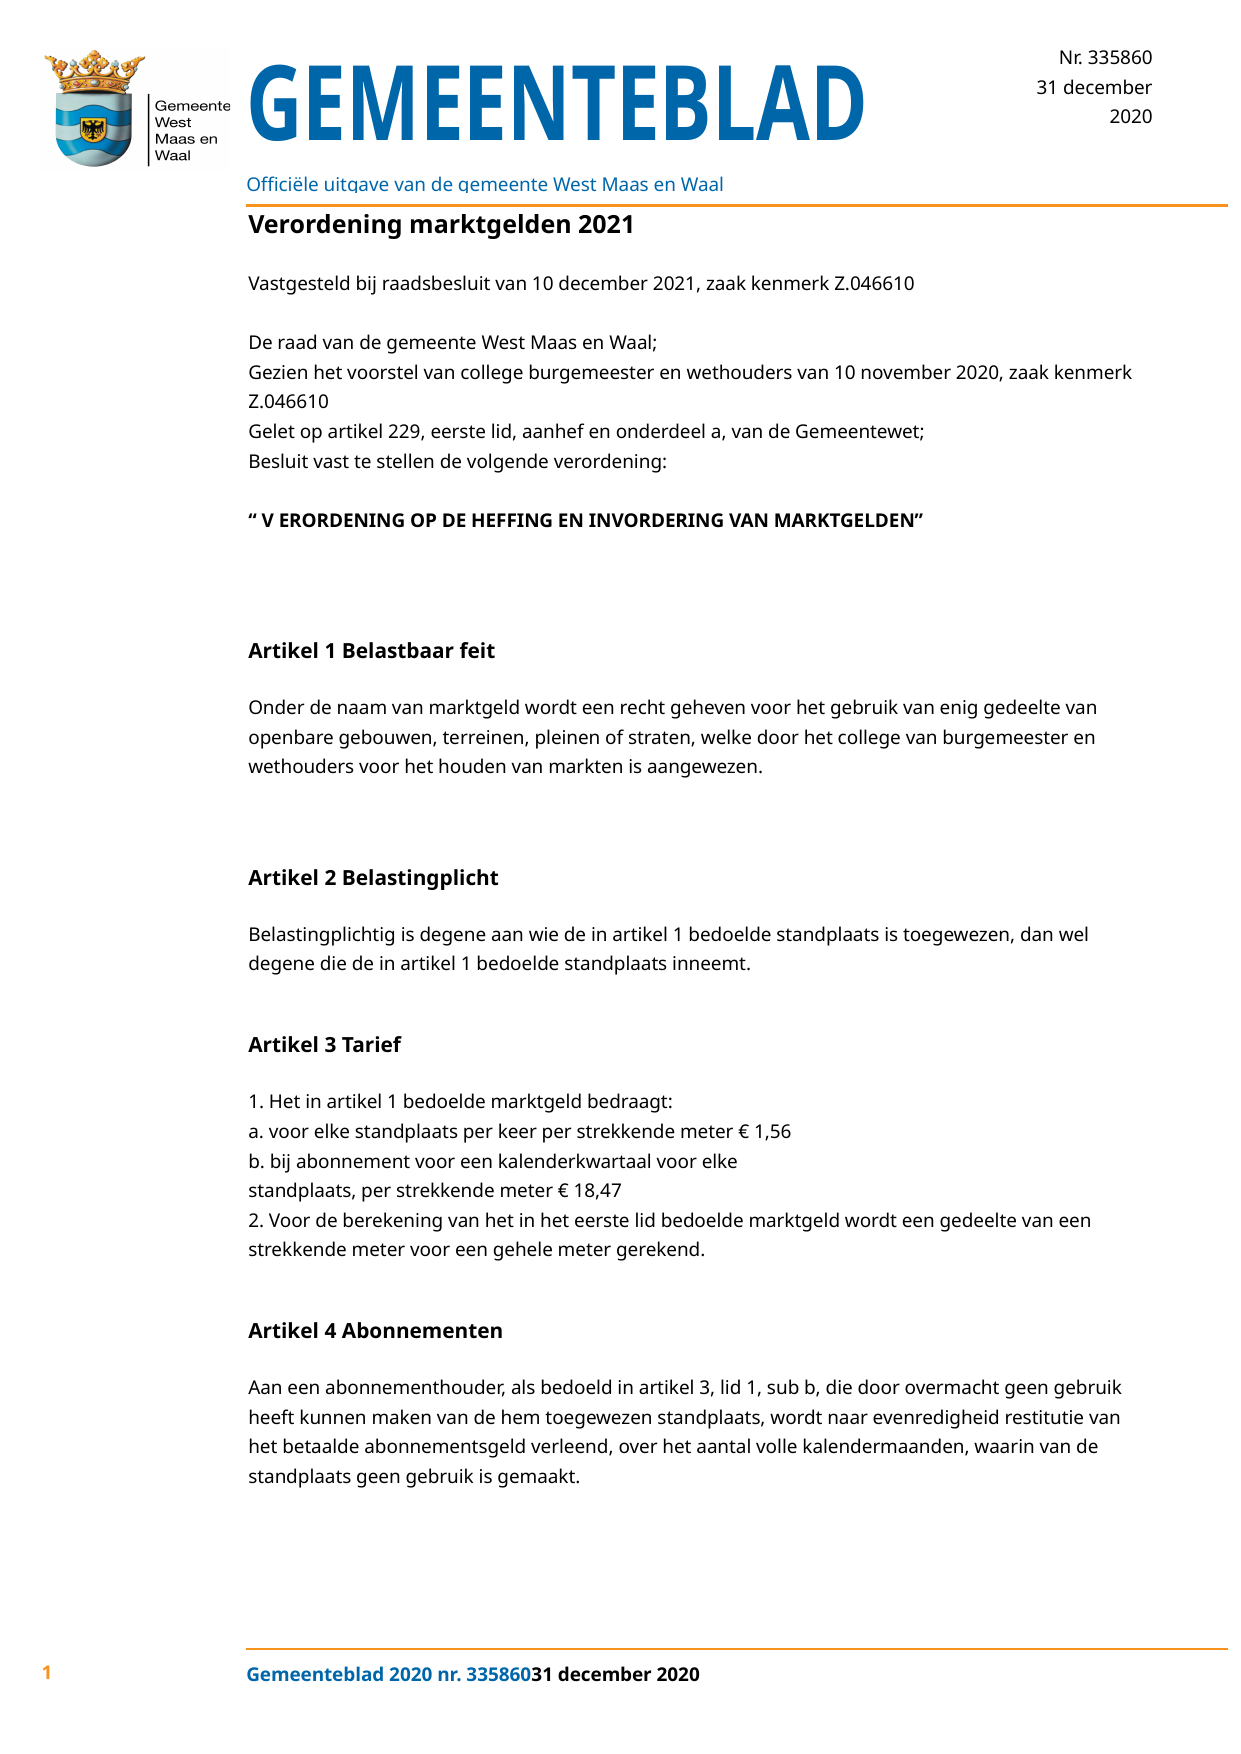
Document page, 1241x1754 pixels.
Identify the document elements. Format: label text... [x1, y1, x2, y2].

text 2. Voor de berekening van het in het eerste lid bedoelde marktgeld wordt een gedeelte van een strekkende meter voor een gehele meter gerekend. [248, 1207, 1152, 1262]
text a. voor elke standplaats per keer per strekkende meter € 1,56 [248, 1118, 1152, 1144]
text Besluit vast te stellen de volgende verordening: [248, 448, 1152, 473]
text De raad van de gemeente West Maas en Waal; [248, 329, 1152, 355]
text Artikel 1 Belastbaar feit [248, 636, 1152, 665]
text Gezien het voorstel van college burgemeester en wethouders van 10 november 2020, zaak kenmerk Z.046610 [248, 359, 1152, 414]
text Artikel 2 Belastingplicht [248, 863, 1152, 891]
text b. bij abonnement voor een kalenderkwartaal voor elke [248, 1148, 1152, 1173]
text Belastingplichtig is degene aan wie de in artikel 1 bedoelde standplaats is toegewezen, dan wel degene die de in artikel 1 bedoelde standplaats inneemt. [248, 921, 1152, 976]
text Artikel 3 Tarief [248, 1031, 1152, 1059]
text 1. Het in artikel 1 bedoelde marktgeld bedraagt: [248, 1089, 1152, 1114]
text standplaats, per strekkende meter € 18,47 [248, 1177, 1152, 1203]
text Onder de naam van marktgeld wordt een recht geheven voor het gebruik van enig gedeelte van openbare gebouwen, terreinen, pleinen of straten, welke door het college van burgemeester en wethouders voor het houden van markten is aangewezen. [248, 694, 1152, 779]
text Artikel 4 Abonnementen [248, 1317, 1152, 1345]
text “ V ERORDENING OP DE HEFFING EN INVORDERING VAN MARKTGELDEN” [248, 507, 1152, 533]
text Vastgesteld bij raadsbesluit van 10 december 2021, zaak kenmerk Z.046610 [248, 270, 1152, 296]
text Gelet op artikel 229, eerste lid, aanhef en onderdeel a, van de Gemeentewet; [248, 418, 1152, 444]
text Verordening marktgelden 2021 [248, 207, 1152, 241]
text Aan een abonnementhouder, als bedoeld in artikel 3, lid 1, sub b, die door overmacht geen gebruik heeft kunnen maken van de hem toegewezen standplaats, wordt naar evenredigheid restitutie van het betaalde abonnementsgeld verleend, over het aantal volle kalendermaanden, waarin van de standplaats geen gebruik is gemaakt. [248, 1374, 1152, 1489]
picture [41, 47, 231, 172]
